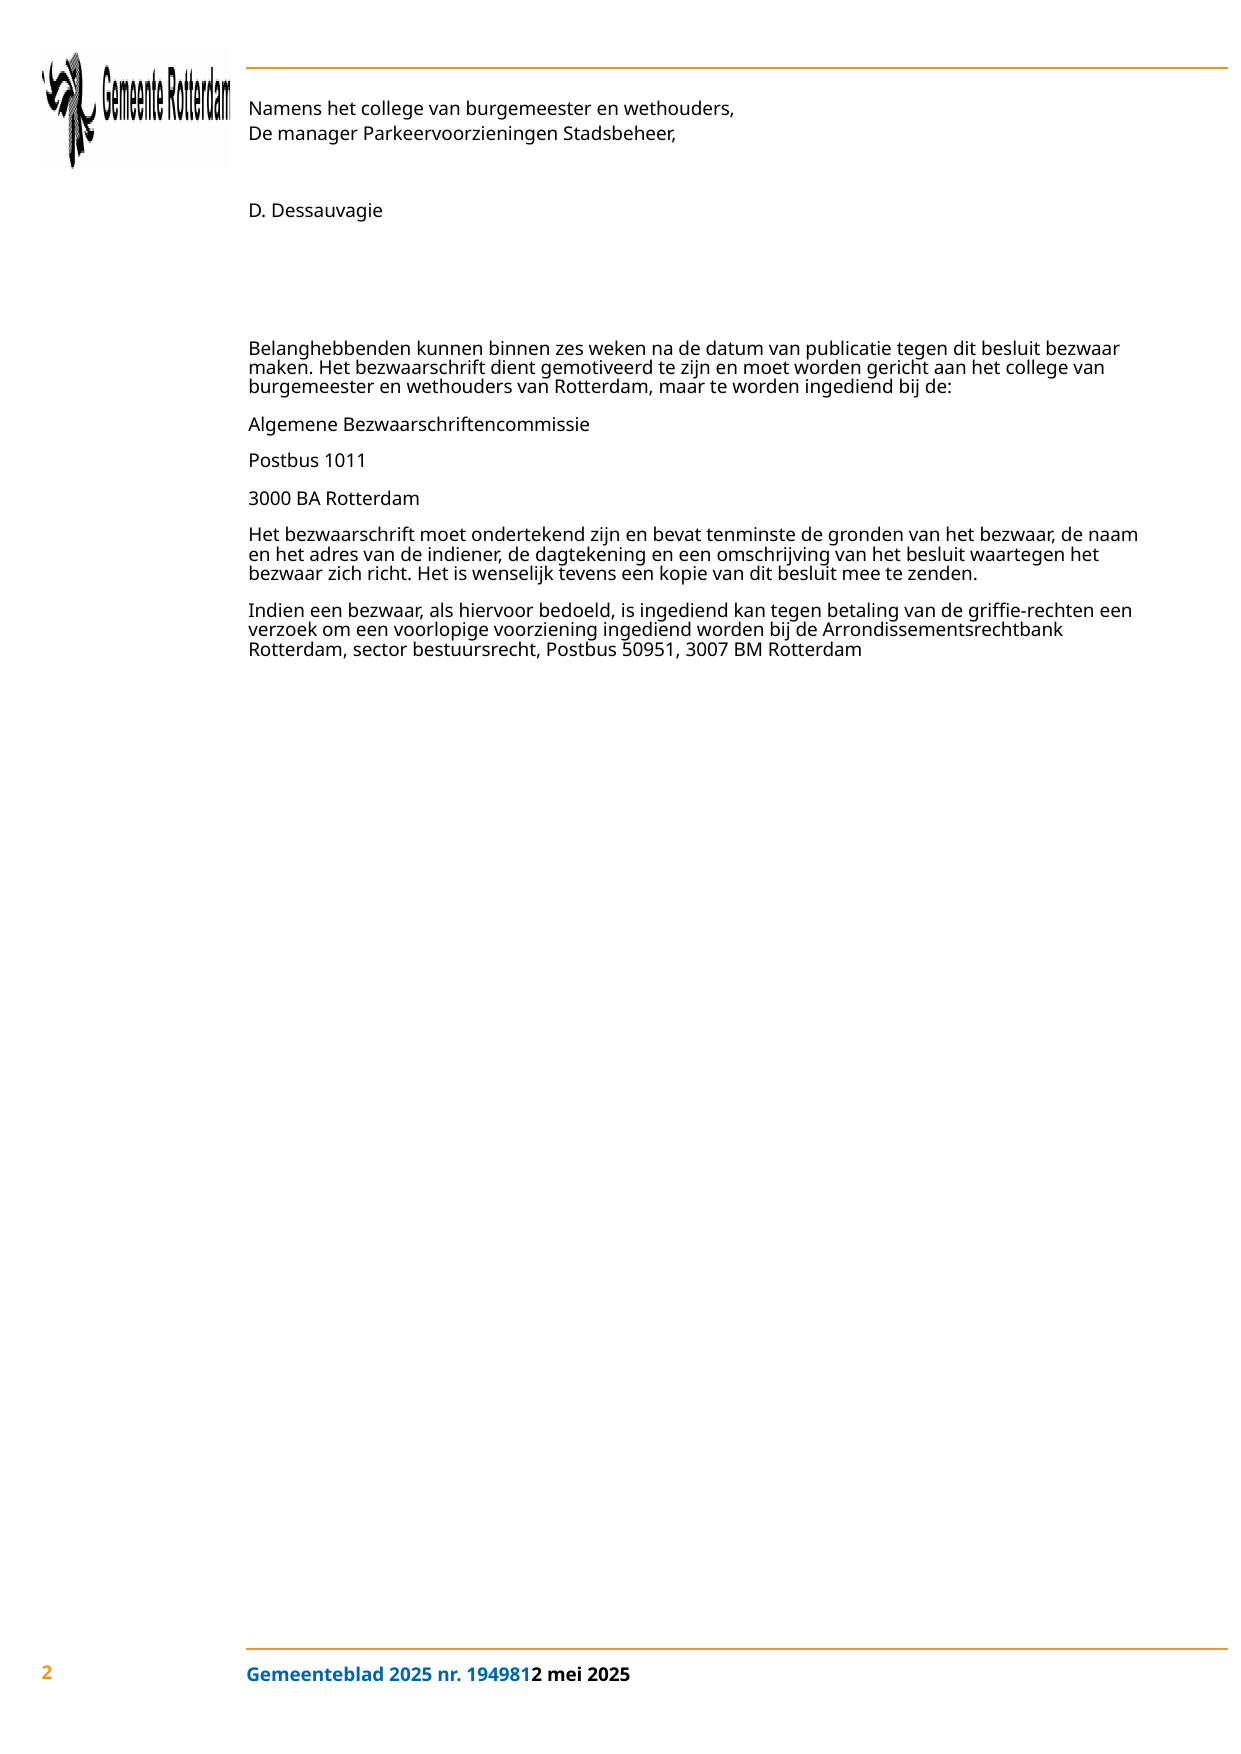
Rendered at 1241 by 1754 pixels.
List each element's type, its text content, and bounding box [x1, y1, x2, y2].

text Indien een bezwaar, als hiervoor bedoeld, is ingediend kan tegen betaling van de griffie-rechten een verzoek om een voorlopige voorziening ingediend worden bij de Arrondissementsrechtbank Rotterdam, sector bestuursrecht, Postbus 50951, 3007 BM Rotterdam [248, 602, 1152, 660]
text D. Dessauvagie [248, 198, 1152, 223]
text Postbus 1011 [248, 452, 1152, 472]
text Belanghebbenden kunnen binnen zes weken na de datum van publicatie tegen dit besluit bezwaar maken. Het bezwaarschrift dient gemotiveerd te zijn en moet worden gericht aan het college van burgemeester en wethouders van Rotterdam, maar te worden ingediend bij de: [248, 340, 1152, 398]
picture [41, 47, 231, 172]
text De manager Parkeervoorzieningen Stadsbeheer, [248, 121, 1152, 146]
text Het bezwaarschrift moet ondertekend zijn en bevat tenminste de gronden van het bezwaar, de naam en het adres van de indiener, de dagtekening en een omschrijving van het besluit waartegen het bezwaar zich richt. Het is wenselijk tevens een kopie van dit besluit mee te zenden. [248, 526, 1152, 584]
text Algemene Bezwaarschriftencommissie [248, 416, 1152, 435]
text 3000 BA Rotterdam [248, 489, 1152, 509]
text Namens het college van burgemeester en wethouders, [248, 95, 1152, 121]
